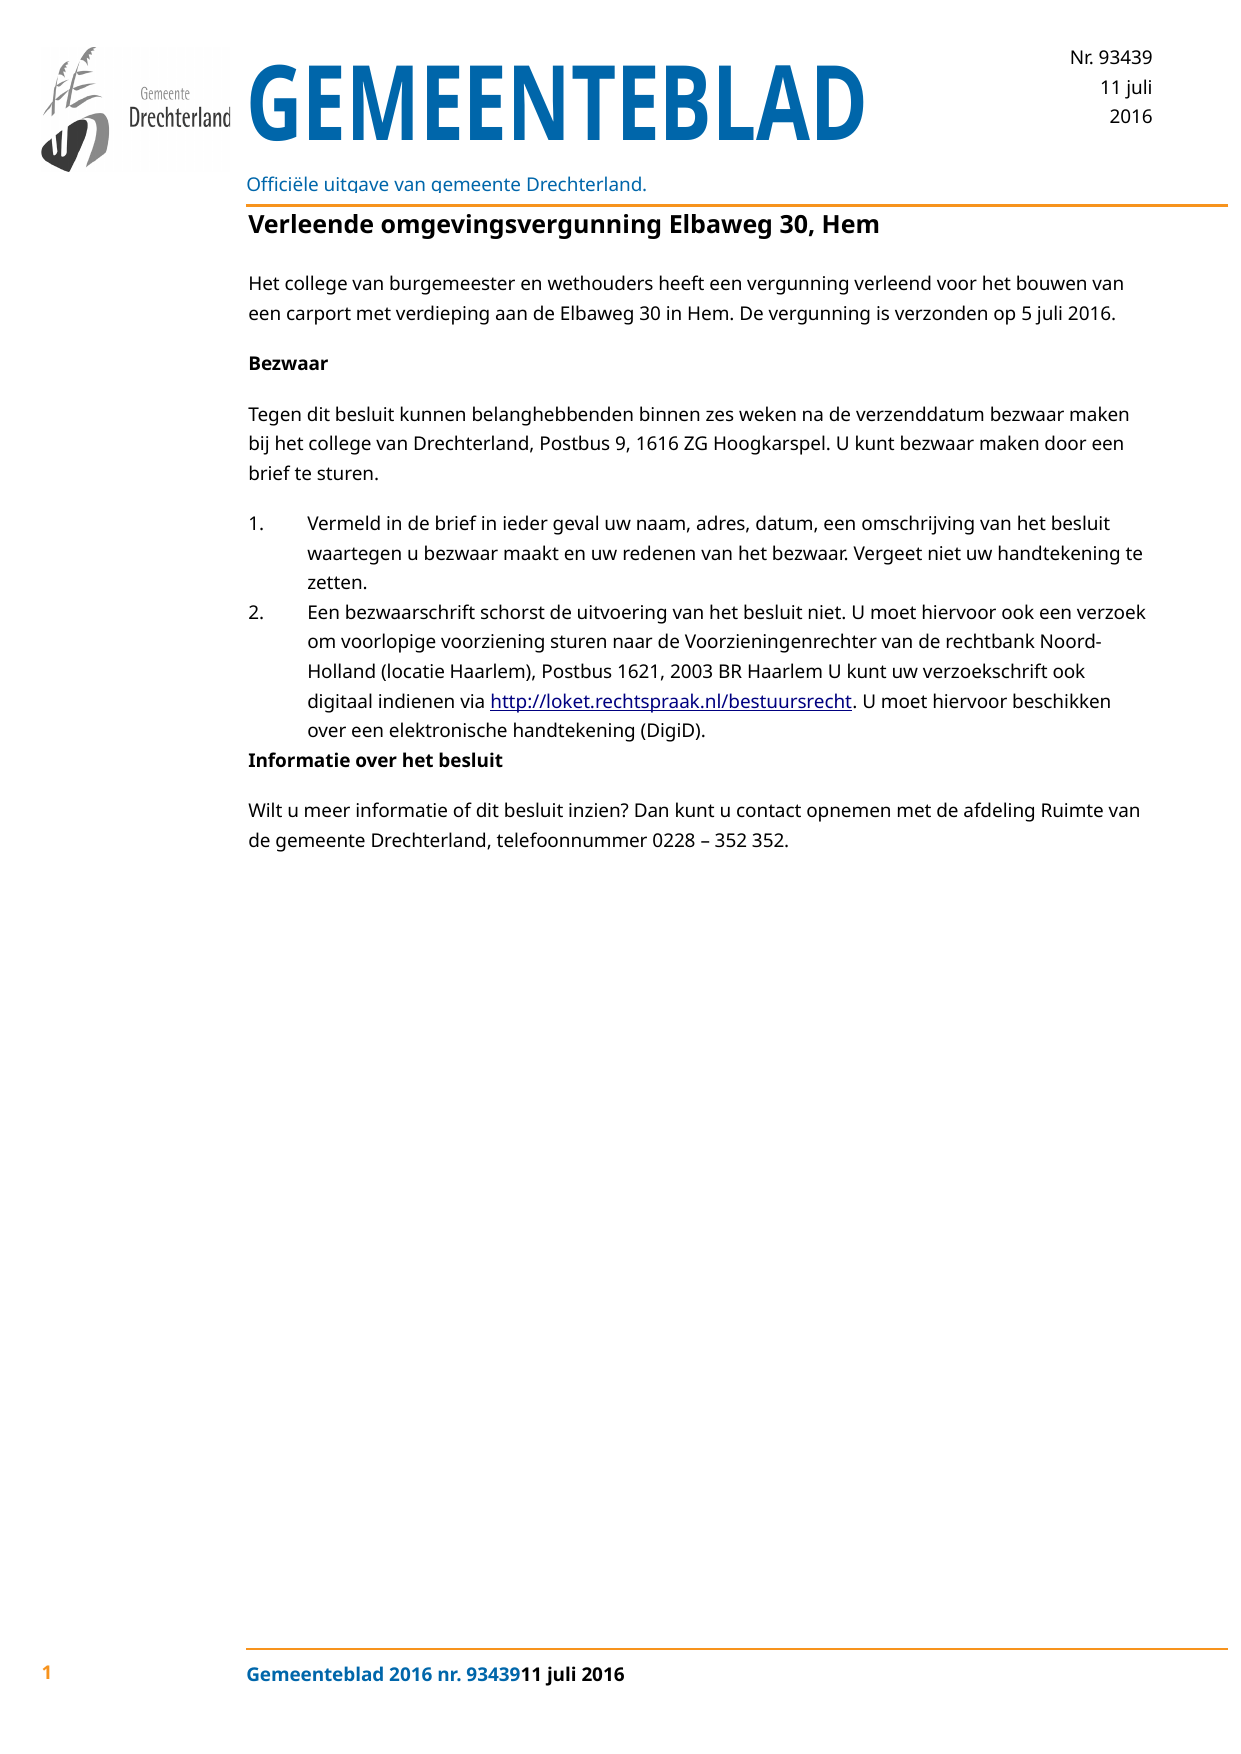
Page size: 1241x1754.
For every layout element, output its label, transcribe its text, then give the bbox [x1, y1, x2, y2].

text Bezwaar [248, 350, 1152, 376]
picture [41, 47, 231, 172]
list Vermeld in de brief in ieder geval uw naam, adres, datum, een omschrijving van het besluit waartegen u bezwaar maakt en uw redenen van het bezwaar. Vergeet niet uw handtekening te zetten. [248, 510, 1152, 595]
text Het college van burgemeester en wethouders heeft een vergunning verleend voor het bouwen van een carport met verdieping aan de Elbaweg 30 in Hem. De vergunning is verzonden op 5 juli 2016. [248, 270, 1152, 326]
list Een bezwaarschrift schorst de uitvoering van het besluit niet. U moet hiervoor ook een verzoek om voorlopige voorziening sturen naar de Voorzieningenrechter van de rechtbank Noord-Holland (locatie Haarlem), Postbus 1621, 2003 BR Haarlem U kunt uw verzoekschrift ook digitaal indienen via http://loket.rechtspraak.nl/bestuursrecht. U moet hiervoor beschikken over een elektronische handtekening (DigiD). [248, 599, 1152, 743]
text Informatie over het besluit [248, 747, 1152, 773]
text Tegen dit besluit kunnen belanghebbenden binnen zes weken na de verzenddatum bezwaar maken bij het college van Drechterland, Postbus 9, 1616 ZG Hoogkarspel. U kunt bezwaar maken door een brief te sturen. [248, 401, 1152, 486]
text Verleende omgevingsvergunning Elbaweg 30, Hem [248, 207, 1152, 241]
text Wilt u meer informatie of dit besluit inzien? Dan kunt u contact opnemen met de afdeling Ruimte van de gemeente Drechterland, telefoonnummer 0228 – 352 352. [248, 797, 1152, 853]
